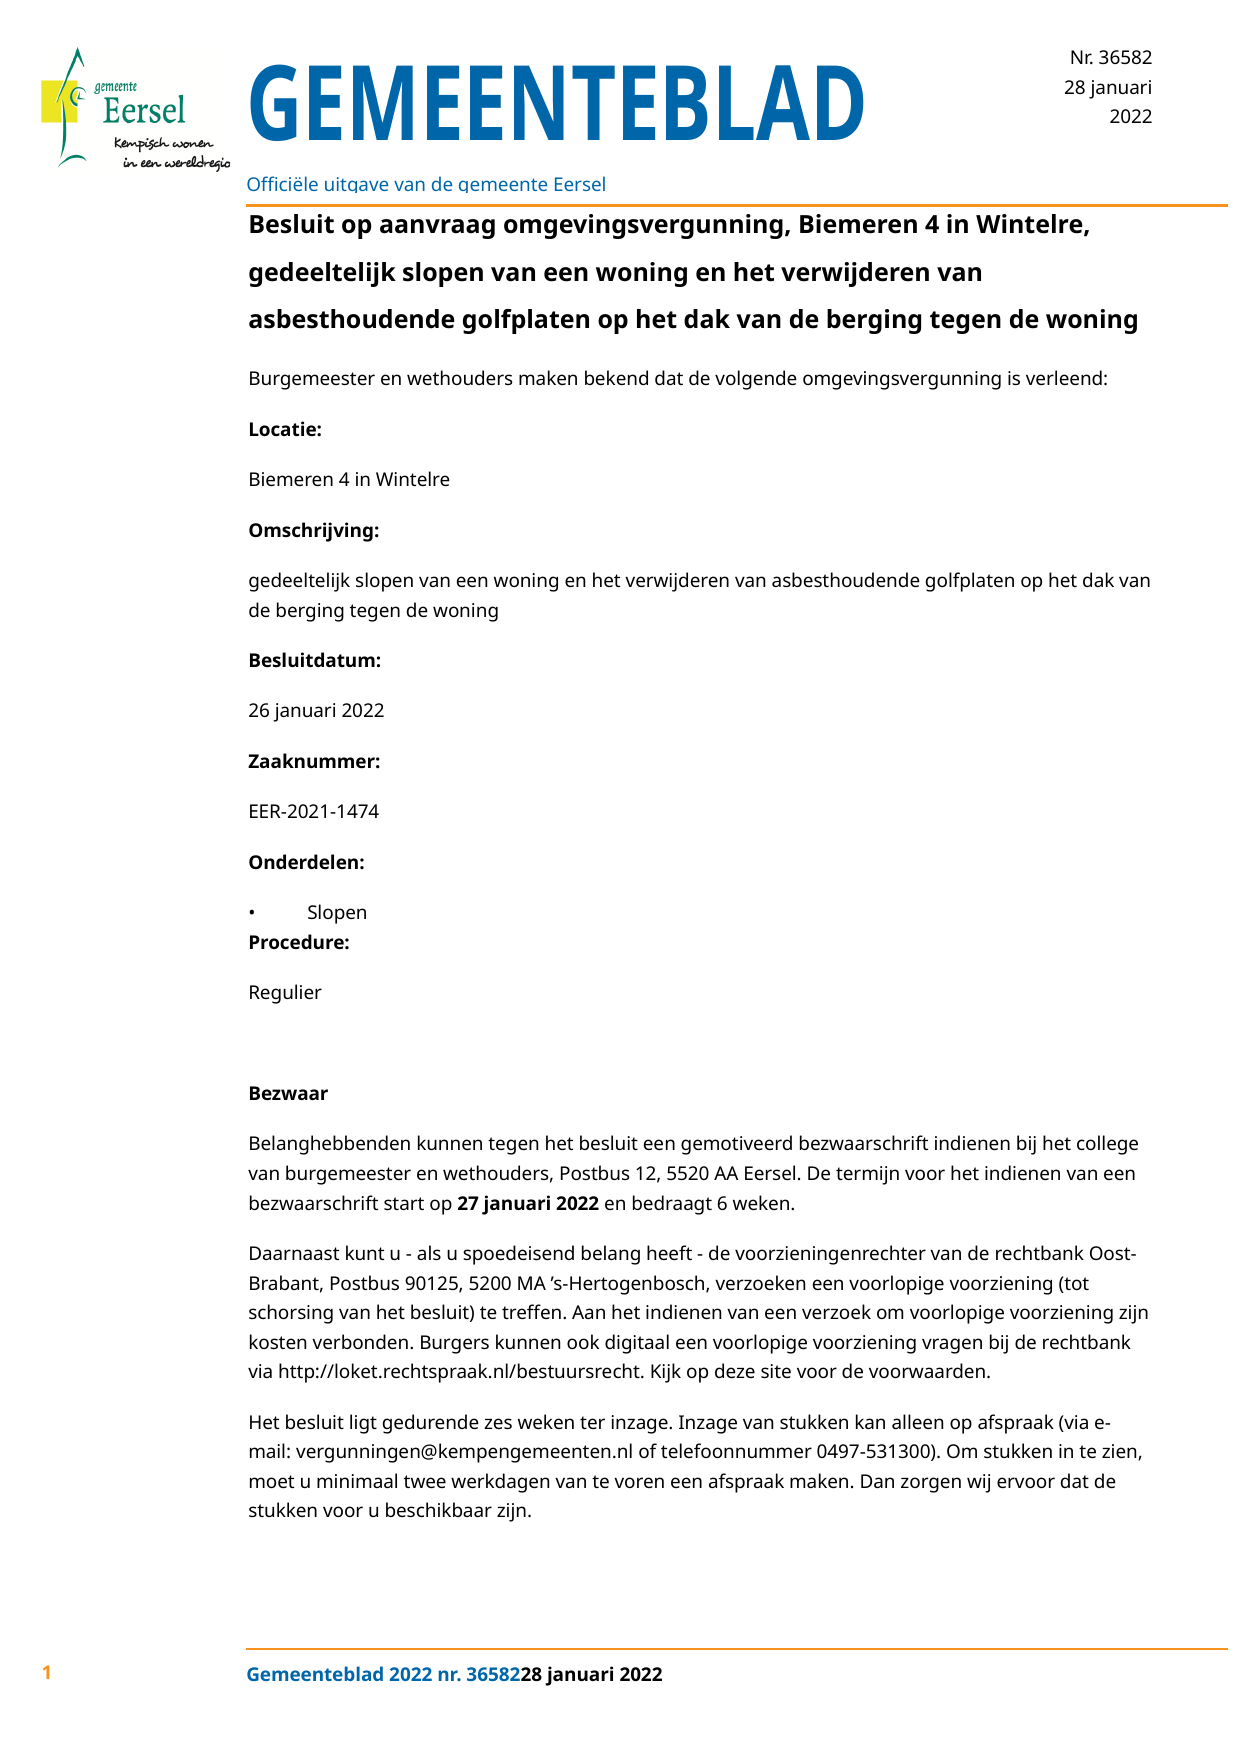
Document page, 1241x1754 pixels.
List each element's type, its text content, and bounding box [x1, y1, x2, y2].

text Daarnaast kunt u - als u spoedeisend belang heeft - de voorzieningenrechter van de rechtbank Oost-Brabant, Postbus 90125, 5200 MA ’s-Hertogenbosch, verzoeken een voorlopige voorziening (tot schorsing van het besluit) te treffen. Aan het indienen van een verzoek om voorlopige voorziening zijn kosten verbonden. Burgers kunnen ook digitaal een voorlopige voorziening vragen bij de rechtbank via http://loket.rechtspraak.nl/bestuursrecht. Kijk op deze site voor de voorwaarden. [248, 1240, 1152, 1384]
text 26 januari 2022 [248, 698, 1152, 723]
text gedeeltelijk slopen van een woning en het verwijderen van asbesthoudende golfplaten op het dak van de berging tegen de woning [248, 567, 1152, 622]
picture [41, 47, 231, 172]
text Bezwaar [248, 1080, 1152, 1106]
text Onderdelen: [248, 849, 1152, 874]
text Belanghebbenden kunnen tegen het besluit een gemotiveerd bezwaarschrift indienen bij het college van burgemeester en wethouders, Postbus 12, 5520 AA Eersel. De termijn voor het indienen van een bezwaarschrift start op 27 januari 2022 en bedraagt 6 weken. [248, 1131, 1152, 1215]
list Slopen [248, 899, 1152, 925]
text Omschrijving: [248, 517, 1152, 542]
text Biemeren 4 in Wintelre [248, 466, 1152, 492]
text Het besluit ligt gedurende zes weken ter inzage. Inzage van stukken kan alleen op afspraak (via e-mail: vergunningen@kempengemeenten.nl of telefoonnummer 0497-531300). Om stukken in te zien, moet u minimaal twee werkdagen van te voren een afspraak maken. Dan zorgen wij ervoor dat de stukken voor u beschikbaar zijn. [248, 1409, 1152, 1523]
text Besluit op aanvraag omgevingsvergunning, Biemeren 4 in Wintelre, gedeeltelijk slopen van een woning en het verwijderen van asbesthoudende golfplaten op het dak van de berging tegen de woning [248, 207, 1152, 336]
text Zaaknummer: [248, 748, 1152, 774]
text EER-2021-1474 [248, 798, 1152, 824]
text Besluitdatum: [248, 647, 1152, 673]
text Burgemeester en wethouders maken bekend dat de volgende omgevingsvergunning is verleend: [248, 366, 1152, 391]
text Regulier [248, 979, 1152, 1005]
text Locatie: [248, 416, 1152, 442]
text Procedure: [248, 929, 1152, 954]
